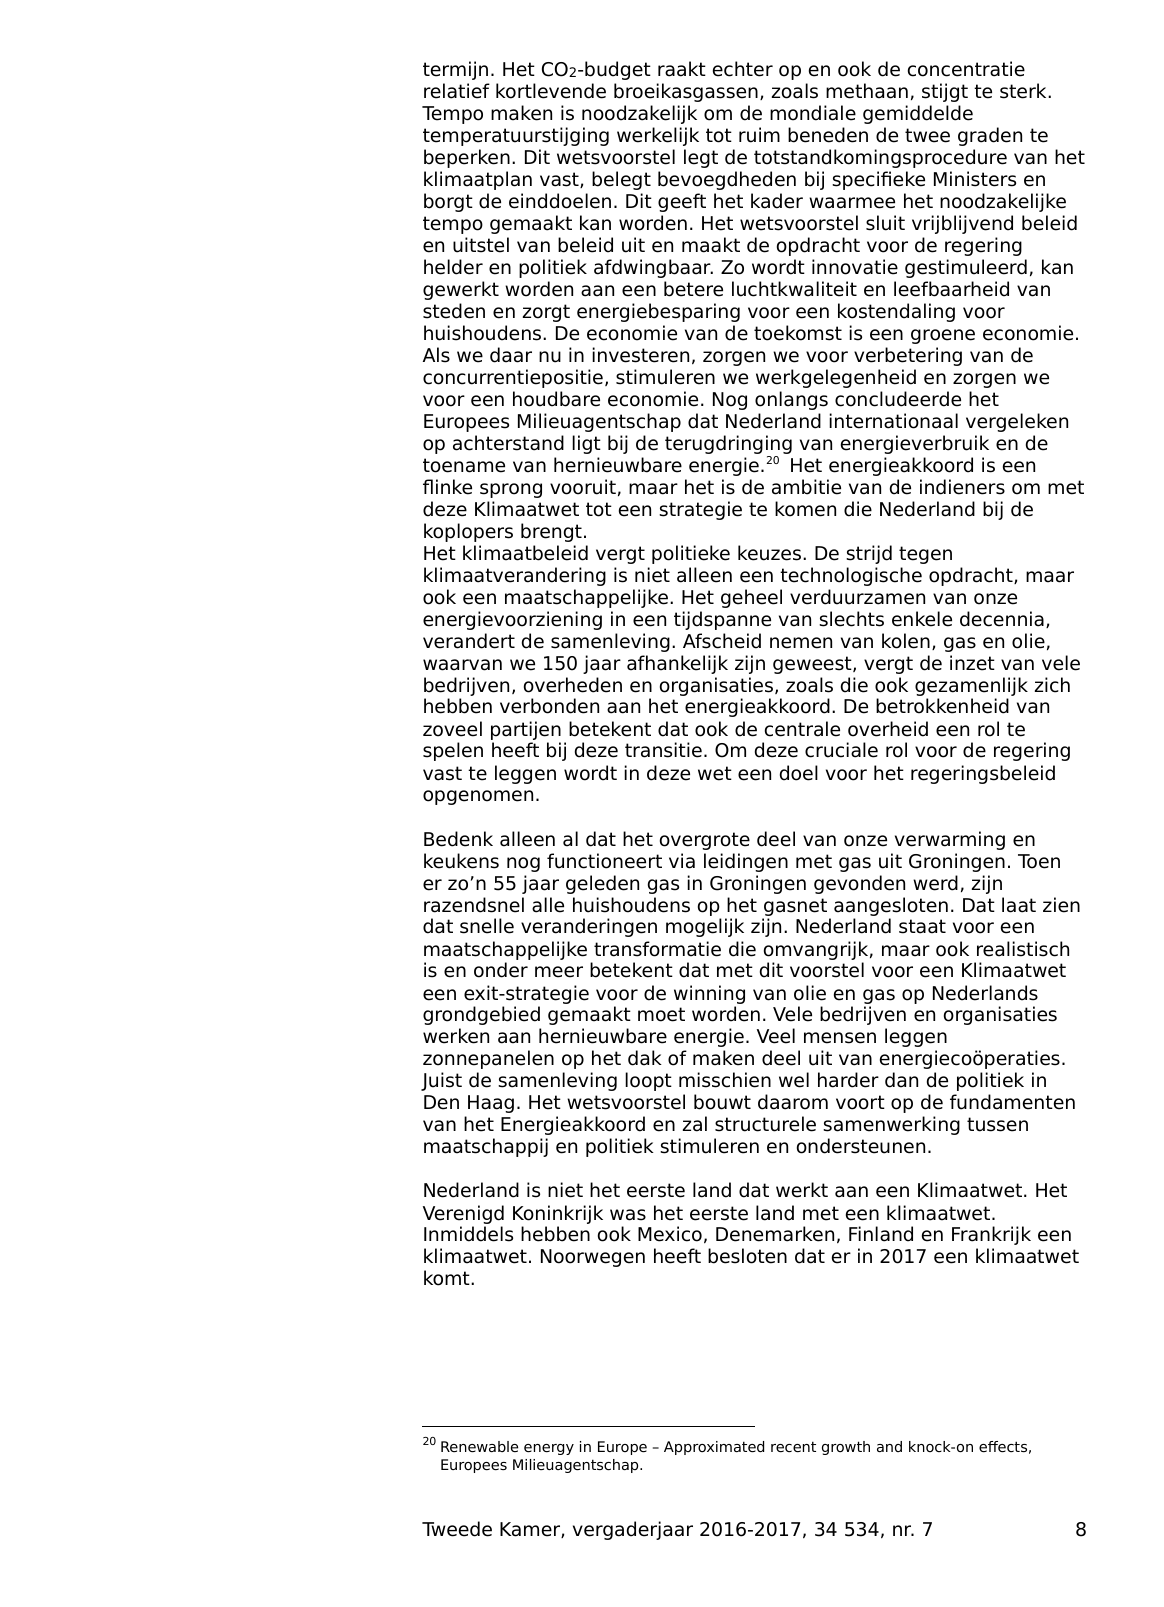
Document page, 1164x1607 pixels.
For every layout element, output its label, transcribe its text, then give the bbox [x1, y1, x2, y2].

text Bedenk alleen al dat het overgrote deel van onze verwarming en keukens nog functioneert via leidingen met gas uit Groningen. Toen er zo’n 55 jaar geleden gas in Groningen gevonden werd, zijn razendsnel alle huishoudens op het gasnet aangesloten. Dat laat zien dat snelle veranderingen mogelijk zijn. Nederland staat voor een maatschappelijke transformatie die omvangrijk, maar ook realistisch is en onder meer betekent dat met dit voorstel voor een Klimaatwet een exit-strategie voor de winning van olie en gas op Nederlands grondgebied gemaakt moet worden. Vele bedrijven en organisaties werken aan hernieuwbare energie. Veel mensen leggen zonnepanelen op het dak of maken deel uit van energiecoöperaties. Juist de samenleving loopt misschien wel harder dan de politiek in Den Haag. Het wetsvoorstel bouwt daarom voort op de fundamenten van het Energieakkoord en zal structurele samenwerking tussen maatschappij en politiek stimuleren en ondersteunen. [422, 828, 1087, 1158]
text Het klimaatbeleid vergt politieke keuzes. De strijd tegen klimaatverandering is niet alleen een technologische opdracht, maar ook een maatschappelijke. Het geheel verduurzamen van onze energievoorziening in een tijdspanne van slechts enkele decennia, verandert de samenleving. Afscheid nemen van kolen, gas en olie, waarvan we 150 jaar afhankelijk zijn geweest, vergt de inzet van vele bedrijven, overheden en organisaties, zoals die ook gezamenlijk zich hebben verbonden aan het energieakkoord. De betrokkenheid van zoveel partijen betekent dat ook de centrale overheid een rol te spelen heeft bij deze transitie. Om deze cruciale rol voor de regering vast te leggen wordt in deze wet een doel voor het regeringsbeleid opgenomen. [422, 543, 1087, 806]
text Nederland is niet het eerste land dat werkt aan een Klimaatwet. Het Verenigd Koninkrijk was het eerste land met een klimaatwet. Inmiddels hebben ook Mexico, Denemarken, Finland en Frankrijk een klimaatwet. Noorwegen heeft besloten dat er in 2017 een klimaatwet komt. [422, 1180, 1087, 1290]
text Renewable energy in Europe – Approximated recent growth and knock-on effects, Europees Milieuagentschap. [422, 1435, 1087, 1474]
text termijn. Het CO2-budget raakt echter op en ook de concentratie relatief kortlevende broeikasgassen, zoals methaan, stijgt te sterk. Tempo maken is noodzakelijk om de mondiale gemiddelde temperatuurstijging werkelijk tot ruim beneden de twee graden te beperken. Dit wetsvoorstel legt de totstandkomingsprocedure van het klimaatplan vast, belegt bevoegdheden bij specifieke Ministers en borgt de einddoelen. Dit geeft het kader waarmee het noodzakelijke tempo gemaakt kan worden. Het wetsvoorstel sluit vrijblijvend beleid en uitstel van beleid uit en maakt de opdracht voor de regering helder en politiek afdwingbaar. Zo wordt innovatie gestimuleerd, kan gewerkt worden aan een betere luchtkwaliteit en leefbaarheid van steden en zorgt energiebesparing voor een kostendaling voor huishoudens. De economie van de toekomst is een groene economie. Als we daar nu in investeren, zorgen we voor verbetering van de concurrentiepositie, stimuleren we werkgelegenheid en zorgen we voor een houdbare economie. Nog onlangs concludeerde het Europees Milieuagentschap dat Nederland internationaal vergeleken op achterstand ligt bij de terugdringing van energieverbruik en de toename van hernieuwbare energie. Het energieakkoord is een flinke sprong vooruit, maar het is de ambitie van de indieners om met deze Klimaatwet tot een strategie te komen die Nederland bij de koplopers brengt. [422, 59, 1087, 543]
